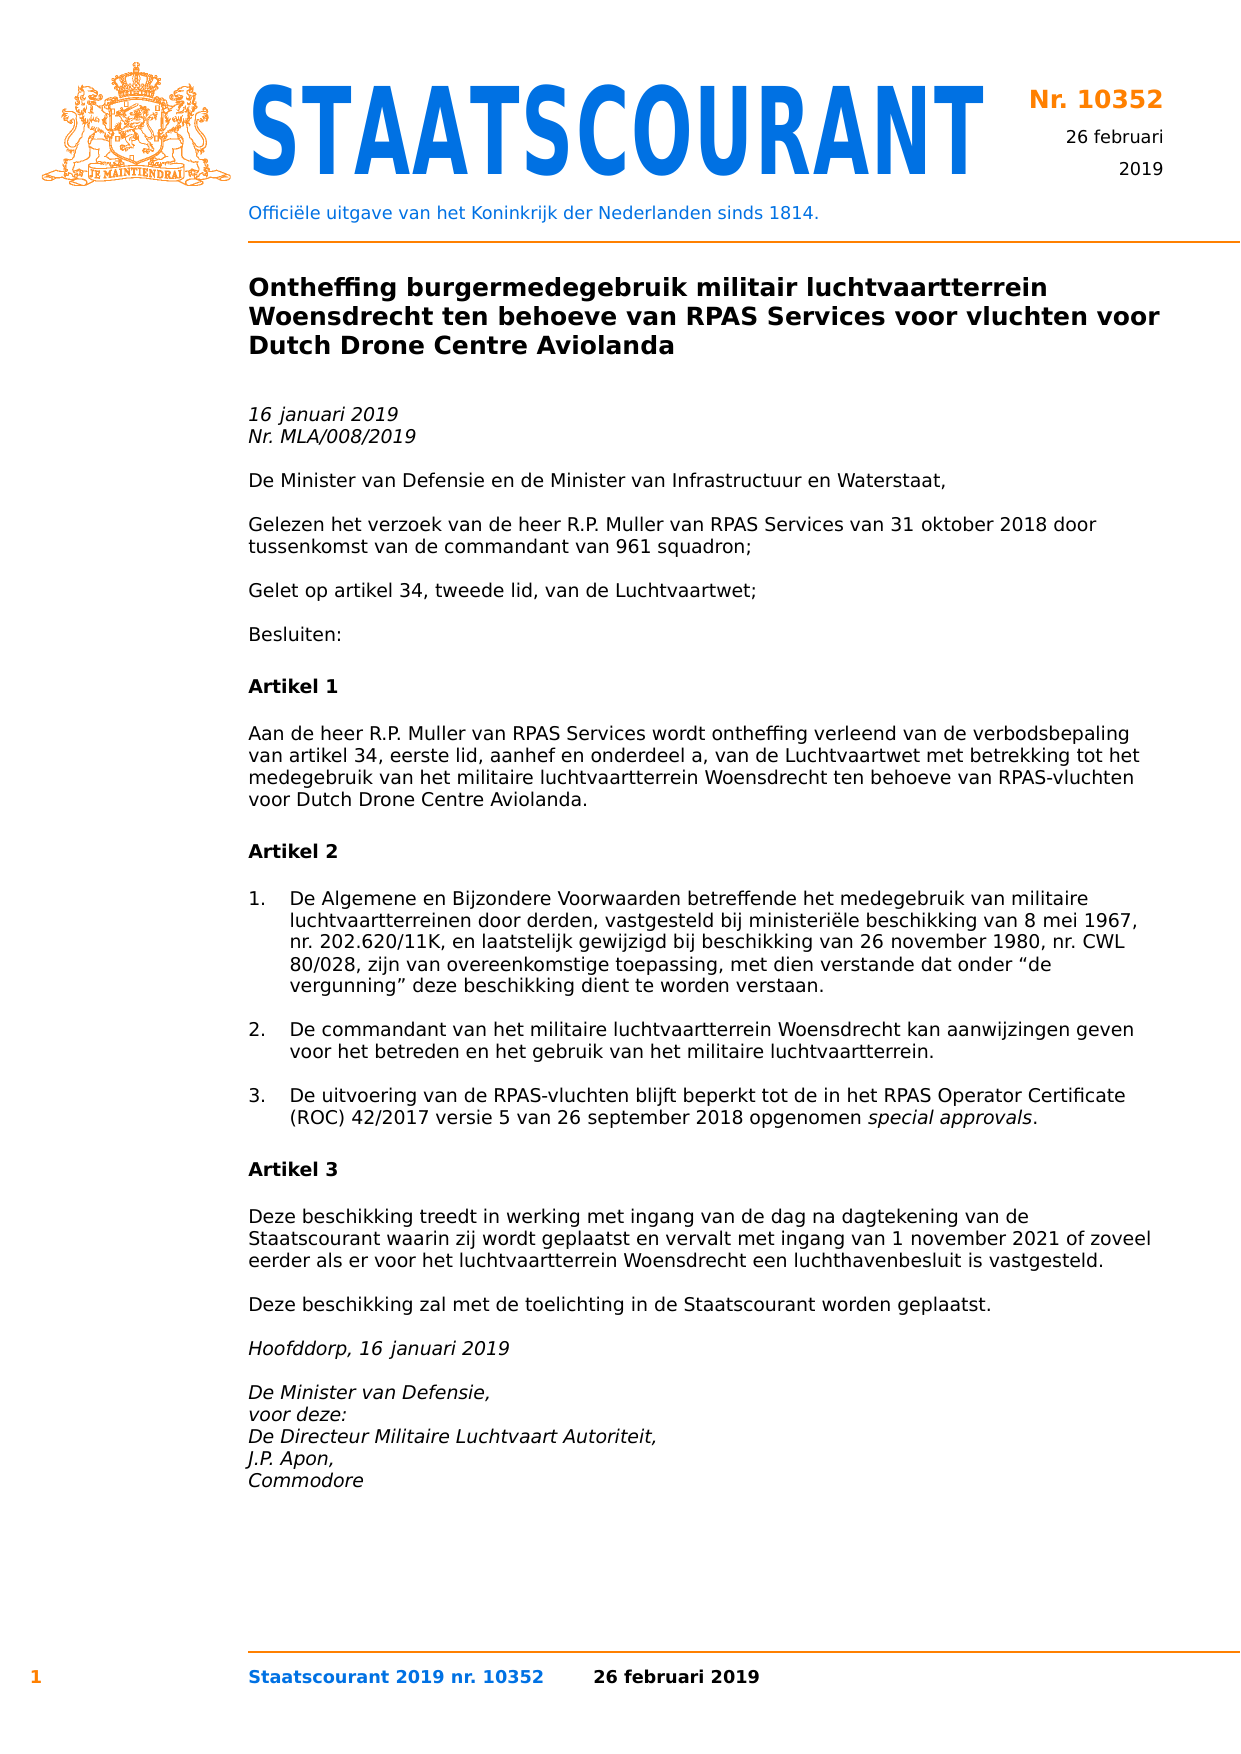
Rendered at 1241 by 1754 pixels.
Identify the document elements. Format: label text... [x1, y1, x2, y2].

text Nr. MLA/008/2019 [248, 426, 1163, 448]
table_cell 26 februari [998, 121, 1240, 153]
table_header [25, 62, 248, 241]
text 16 januari 2019 [248, 404, 1163, 426]
table_cell Officiële uitgave van het Koninkrijk der Nederlanden sinds 1814. [248, 203, 1240, 241]
text Aan de heer R.P. Muller van RPAS Services wordt ontheffing verleend van de verbodsbepaling van artikel 34, eerste lid, aanhef en onderdeel a, van de Luchtvaartwet met betrekking tot het medegebruik van het militaire luchtvaartterrein Woensdrecht ten behoeve van RPAS-vluchten voor Dutch Drone Centre Aviolanda. [248, 723, 1163, 811]
text De Minister van Defensie en de Minister van Infrastructuur en Waterstaat, [248, 470, 1163, 492]
subtitle Ontheffing burgermedegebruik militair luchtvaartterrein Woensdrecht ten behoeve van RPAS Services voor vluchten voor Dutch Drone Centre Aviolanda [248, 273, 1163, 361]
text Gelezen het verzoek van de heer R.P. Muller van RPAS Services van 31 oktober 2018 door tussenkomst van de commandant van 961 squadron; [248, 514, 1163, 558]
table_header Nr. 10352 [998, 62, 1240, 121]
text 2. De commandant van het militaire luchtvaartterrein Woensdrecht kan aanwijzingen geven voor het betreden en het gebruik van het militaire luchtvaartterrein. [248, 1019, 1163, 1063]
text Hoofddorp, 16 januari 2019 [248, 1338, 1163, 1360]
table_header STAATSCOURANT [248, 62, 998, 203]
text Deze beschikking treedt in werking met ingang van de dag na dagtekening van de Staatscourant waarin zij wordt geplaatst en vervalt met ingang van 1 november 2021 of zoveel eerder als er voor het luchtvaartterrein Woensdrecht een luchthavenbesluit is vastgesteld. [248, 1206, 1163, 1272]
text 3. De uitvoering van de RPAS-vluchten blijft beperkt tot de in het RPAS Operator Certificate (ROC) 42/2017 versie 5 van 26 september 2018 opgenomen special approvals. [248, 1085, 1163, 1129]
text Deze beschikking zal met de toelichting in de Staatscourant worden geplaatst. [248, 1294, 1163, 1316]
subtitle Artikel 2 [248, 841, 1163, 862]
text De Minister van Defensie, voor deze: De Directeur Militaire Luchtvaart Autoriteit, J.P. Apon, Commodore [248, 1382, 1163, 1491]
text Besluiten: [248, 624, 1163, 646]
text 1. De Algemene en Bijzondere Voorwaarden betreffende het medegebruik van militaire luchtvaartterreinen door derden, vastgesteld bij ministeriële beschikking van 8 mei 1967, nr. 202.620/11K, en laatstelijk gewijzigd bij beschikking van 26 november 1980, nr. CWL 80/028, zijn van overeenkomstige toepassing, met dien verstande dat onder “de vergunning” deze beschikking dient te worden verstaan. [248, 887, 1163, 997]
subtitle Artikel 3 [248, 1159, 1163, 1181]
text Gelet op artikel 34, tweede lid, van de Luchtvaartwet; [248, 580, 1163, 602]
subtitle Artikel 1 [248, 676, 1163, 698]
picture [41, 62, 231, 186]
table_cell 2019 [998, 153, 1240, 203]
